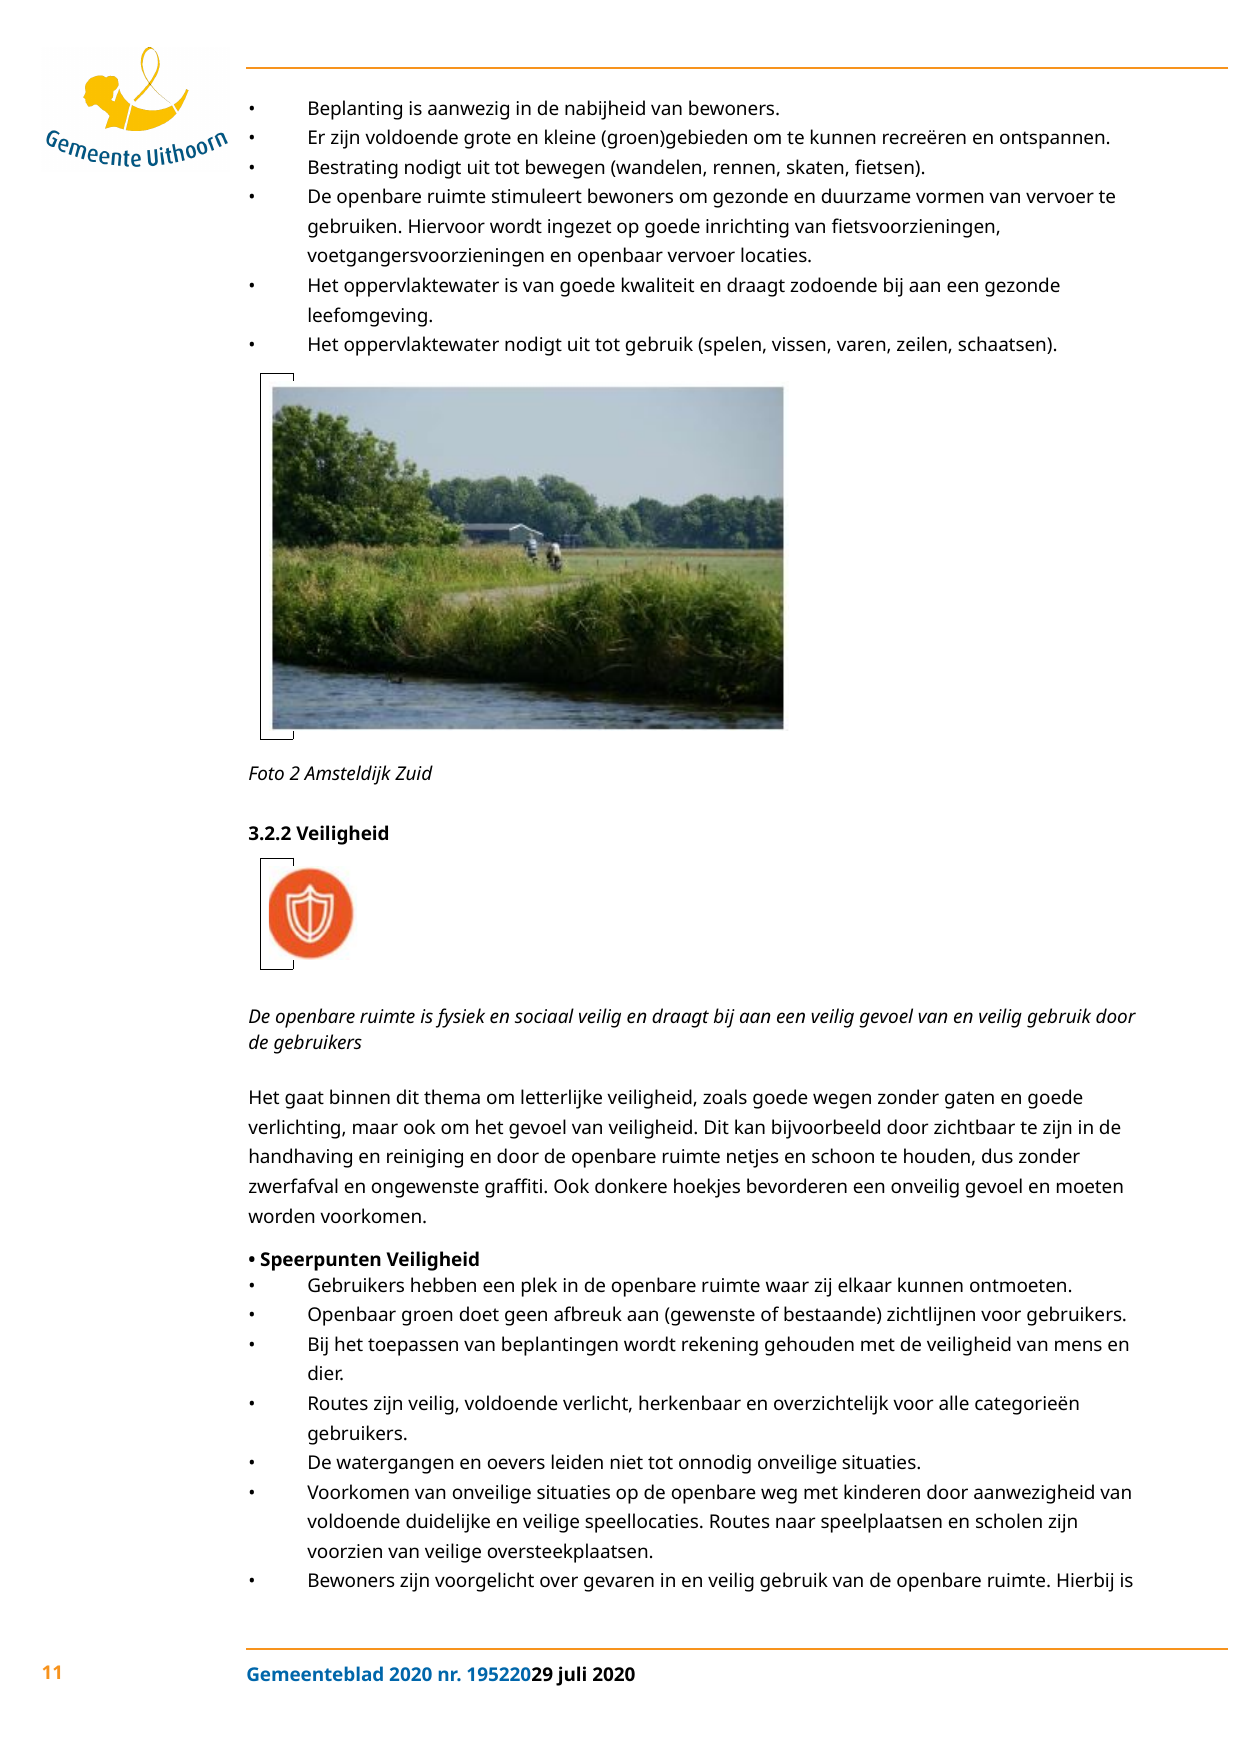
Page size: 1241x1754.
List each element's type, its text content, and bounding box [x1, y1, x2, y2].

list Bestrating nodigt uit tot bewegen (wandelen, rennen, skaten, fietsen). [248, 154, 1152, 180]
list Bewoners zijn voorgelicht over gevaren in en veilig gebruik van de openbare ruimte. Hierbij is [248, 1568, 1152, 1593]
picture [268, 866, 358, 960]
list Het oppervlaktewater nodigt uit tot gebruik (spelen, vissen, varen, zeilen, schaatsen). [248, 331, 1152, 357]
list Bij het toepassen van beplantingen wordt rekening gehouden met de veiligheid van mens en dier. [248, 1331, 1152, 1386]
list Voorkomen van onveilige situaties op de openbare weg met kinderen door aanwezigheid van voldoende duidelijke en veilige speellocaties. Routes naar speelplaatsen en scholen zijn voorzien van veilige oversteekplaatsen. [248, 1479, 1152, 1564]
text Foto 2 Amsteldijk Zuid [248, 761, 1152, 786]
text • Speerpunten Veiligheid [248, 1246, 1152, 1272]
list Het oppervlaktewater is van goede kwaliteit en draagt zodoende bij aan een gezonde leefomgeving. [248, 272, 1152, 328]
text Het gaat binnen dit thema om letterlijke veiligheid, zoals goede wegen zonder gaten en goede verlichting, maar ook om het gevoel van veiligheid. Dit kan bijvoorbeeld door zichtbaar te zijn in de handhaving en reiniging en door de openbare ruimte netjes en schoon te houden, dus zonder zwerfafval en ongewenste graffiti. Ook donkere hoekjes bevorderen een onveilig gevoel en moeten worden voorkomen. [248, 1084, 1152, 1229]
text 3.2.2 Veiligheid [248, 820, 1152, 846]
list Gebruikers hebben een plek in de openbare ruimte waar zij elkaar kunnen ontmoeten. [248, 1272, 1152, 1297]
text De openbare ruimte is fysiek en sociaal veilig en draagt bij aan een veilig gevoel van en veilig gebruik door de gebruikers [248, 1003, 1152, 1055]
list De watergangen en oevers leiden niet tot onnodig onveilige situaties. [248, 1449, 1152, 1475]
list Openbaar groen doet geen afbreuk aan (gewenste of bestaande) zichtlijnen voor gebruikers. [248, 1301, 1152, 1327]
list Beplanting is aanwezig in de nabijheid van bewoners. [248, 95, 1152, 121]
picture [268, 381, 790, 731]
picture [41, 47, 231, 172]
list Routes zijn veilig, voldoende verlicht, herkenbaar en overzichtelijk voor alle categorieën gebruikers. [248, 1390, 1152, 1445]
list De openbare ruimte stimuleert bewoners om gezonde en duurzame vormen van vervoer te gebruiken. Hiervoor wordt ingezet op goede inrichting van fietsvoorzieningen, voetgangersvoorzieningen en openbaar vervoer locaties. [248, 183, 1152, 268]
list Er zijn voldoende grote en kleine (groen)gebieden om te kunnen recreëren en ontspannen. [248, 124, 1152, 150]
